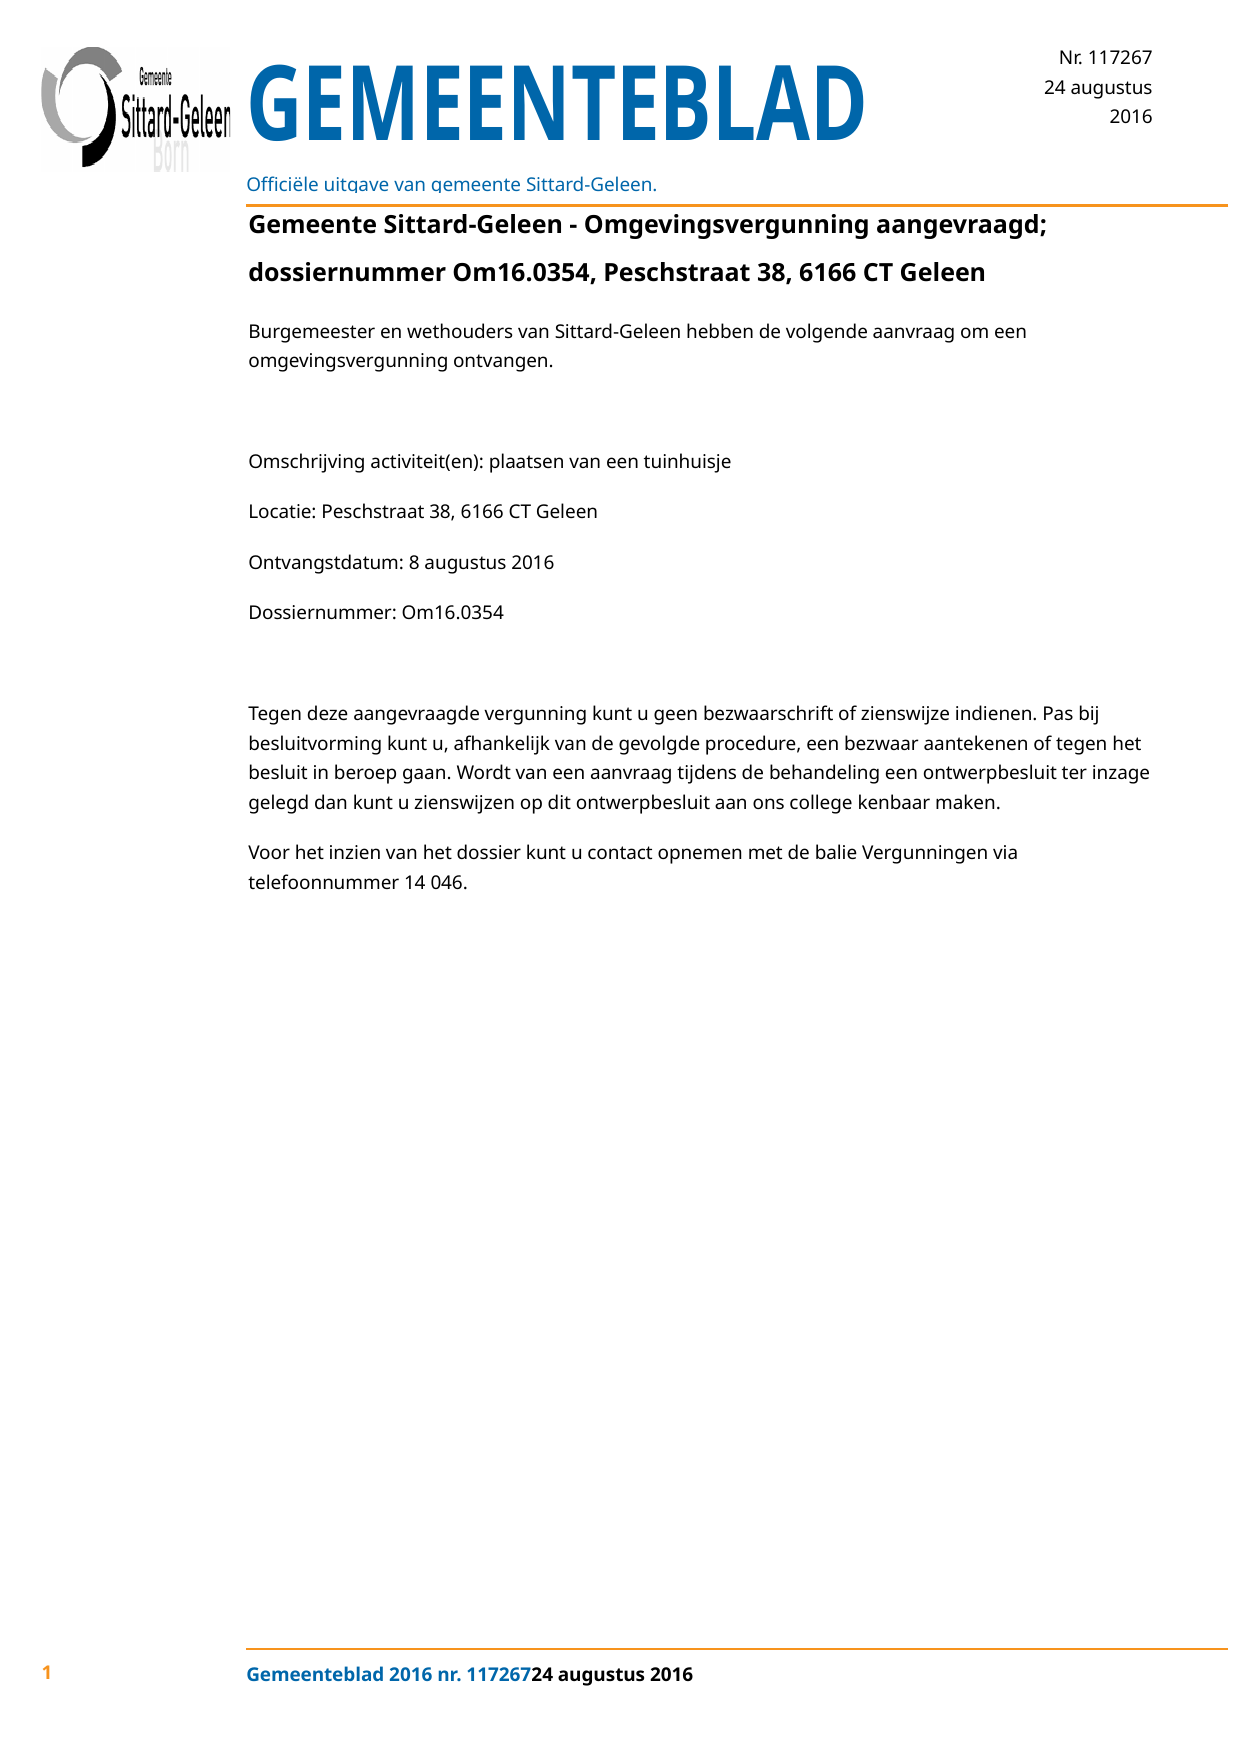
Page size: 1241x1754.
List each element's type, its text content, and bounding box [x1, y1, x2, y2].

text Omschrijving activiteit(en): plaatsen van een tuinhuisje [248, 448, 1152, 474]
text Dossiernummer: Om16.0354 [248, 599, 1152, 625]
text Voor het inzien van het dossier kunt u contact opnemen met de balie Vergunningen via telefoonnummer 14 046. [248, 839, 1152, 895]
text Ontvangstdatum: 8 augustus 2016 [248, 549, 1152, 575]
text Burgemeester en wethouders van Sittard-Geleen hebben de volgende aanvraag om een omgevingsvergunning ontvangen. [248, 318, 1152, 373]
text Gemeente Sittard-Geleen - Omgevingsvergunning aangevraagd; dossiernummer Om16.0354, Peschstraat 38, 6166 CT Geleen [248, 207, 1152, 288]
picture [41, 47, 231, 172]
text Tegen deze aangevraagde vergunning kunt u geen bezwaarschrift of zienswijze indienen. Pas bij besluitvorming kunt u, afhankelijk van de gevolgde procedure, een bezwaar aantekenen of tegen het besluit in beroep gaan. Wordt van een aanvraag tijdens de behandeling een ontwerpbesluit ter inzage gelegd dan kunt u zienswijzen op dit ontwerpbesluit aan ons college kenbaar maken. [248, 700, 1152, 815]
text Locatie: Peschstraat 38, 6166 CT Geleen [248, 499, 1152, 524]
